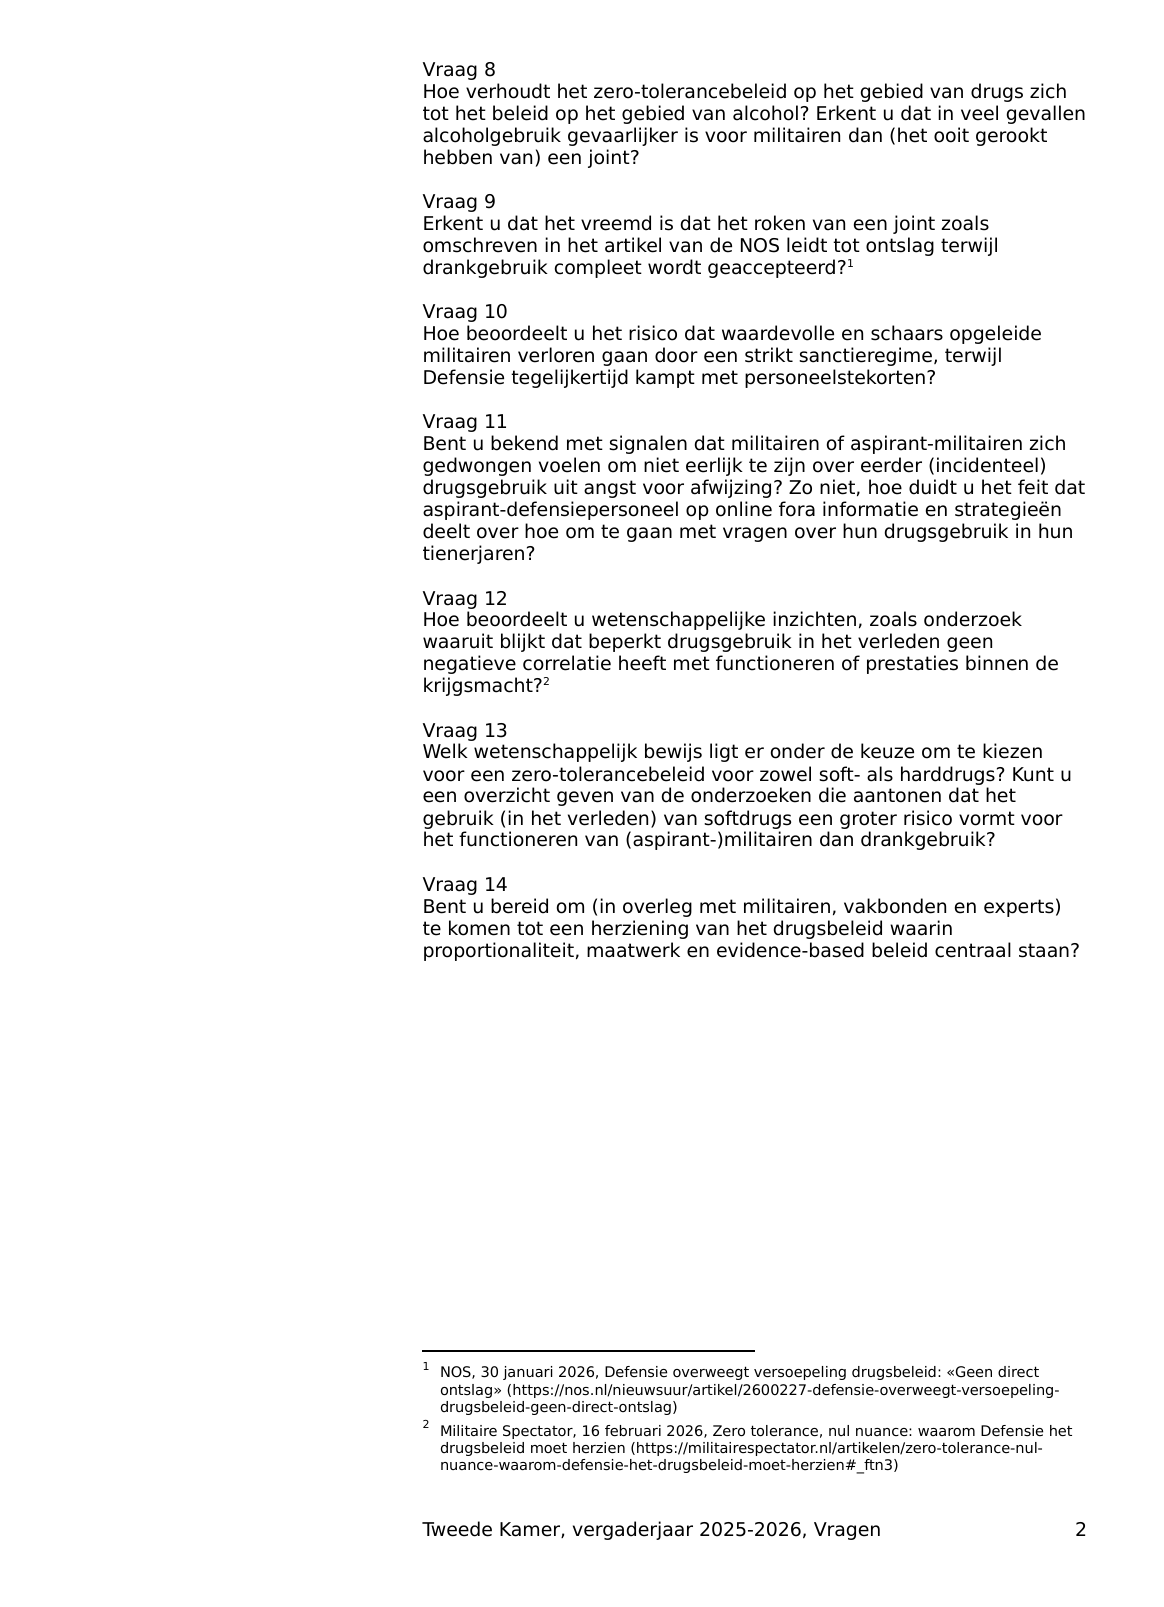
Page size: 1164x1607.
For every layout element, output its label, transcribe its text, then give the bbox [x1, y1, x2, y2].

text Hoe beoordeelt u het risico dat waardevolle en schaars opgeleide militairen verloren gaan door een strikt sanctieregime, terwijl Defensie tegelijkertijd kampt met personeelstekorten? [422, 323, 1087, 389]
text Bent u bekend met signalen dat militairen of aspirant-militairen zich gedwongen voelen om niet eerlijk te zijn over eerder (incidenteel) drugsgebruik uit angst voor afwijzing? Zo niet, hoe duidt u het feit dat aspirant-defensiepersoneel op online fora informatie en strategieën deelt over hoe om te gaan met vragen over hun drugsgebruik in hun tienerjaren? [422, 433, 1087, 565]
text Welk wetenschappelijk bewijs ligt er onder de keuze om te kiezen voor een zero-tolerancebeleid voor zowel soft- als harddrugs? Kunt u een overzicht geven van de onderzoeken die aantonen dat het gebruik (in het verleden) van softdrugs een groter risico vormt voor het functioneren van (aspirant-)militairen dan drankgebruik? [422, 741, 1087, 851]
text Erkent u dat het vreemd is dat het roken van een joint zoals omschreven in het artikel van de NOS leidt tot ontslag terwijl drankgebruik compleet wordt geaccepteerd? [422, 213, 1087, 279]
text Vraag 9 [422, 191, 1087, 213]
text Vraag 11 [422, 411, 1087, 433]
text Militaire Spectator, 16 februari 2026, Zero tolerance, nul nuance: waarom Defensie het drugsbeleid moet herzien (https://militairespectator.nl/artikelen/zero-tolerance-nul-nuance-waarom-defensie-het-drugsbeleid-moet-herzien#_ftn3) [422, 1418, 1087, 1474]
text Vraag 12 [422, 587, 1087, 609]
text Vraag 14 [422, 873, 1087, 896]
text Vraag 13 [422, 719, 1087, 741]
text Hoe verhoudt het zero-tolerancebeleid op het gebied van drugs zich tot het beleid op het gebied van alcohol? Erkent u dat in veel gevallen alcoholgebruik gevaarlijker is voor militairen dan (het ooit gerookt hebben van) een joint? [422, 81, 1087, 169]
text Bent u bereid om (in overleg met militairen, vakbonden en experts) te komen tot een herziening van het drugsbeleid waarin proportionaliteit, maatwerk en evidence-based beleid centraal staan? [422, 896, 1087, 961]
text Vraag 10 [422, 301, 1087, 323]
text Vraag 8 [422, 59, 1087, 81]
text Hoe beoordeelt u wetenschappelijke inzichten, zoals onderzoek waaruit blijkt dat beperkt drugsgebruik in het verleden geen negatieve correlatie heeft met functioneren of prestaties binnen de krijgsmacht? [422, 609, 1087, 697]
text NOS, 30 januari 2026, Defensie overweegt versoepeling drugsbeleid: «Geen direct ontslag» (https://nos.nl/nieuwsuur/artikel/2600227-defensie-overweegt-versoepeling-drugsbeleid-geen-direct-ontslag) [422, 1360, 1087, 1416]
